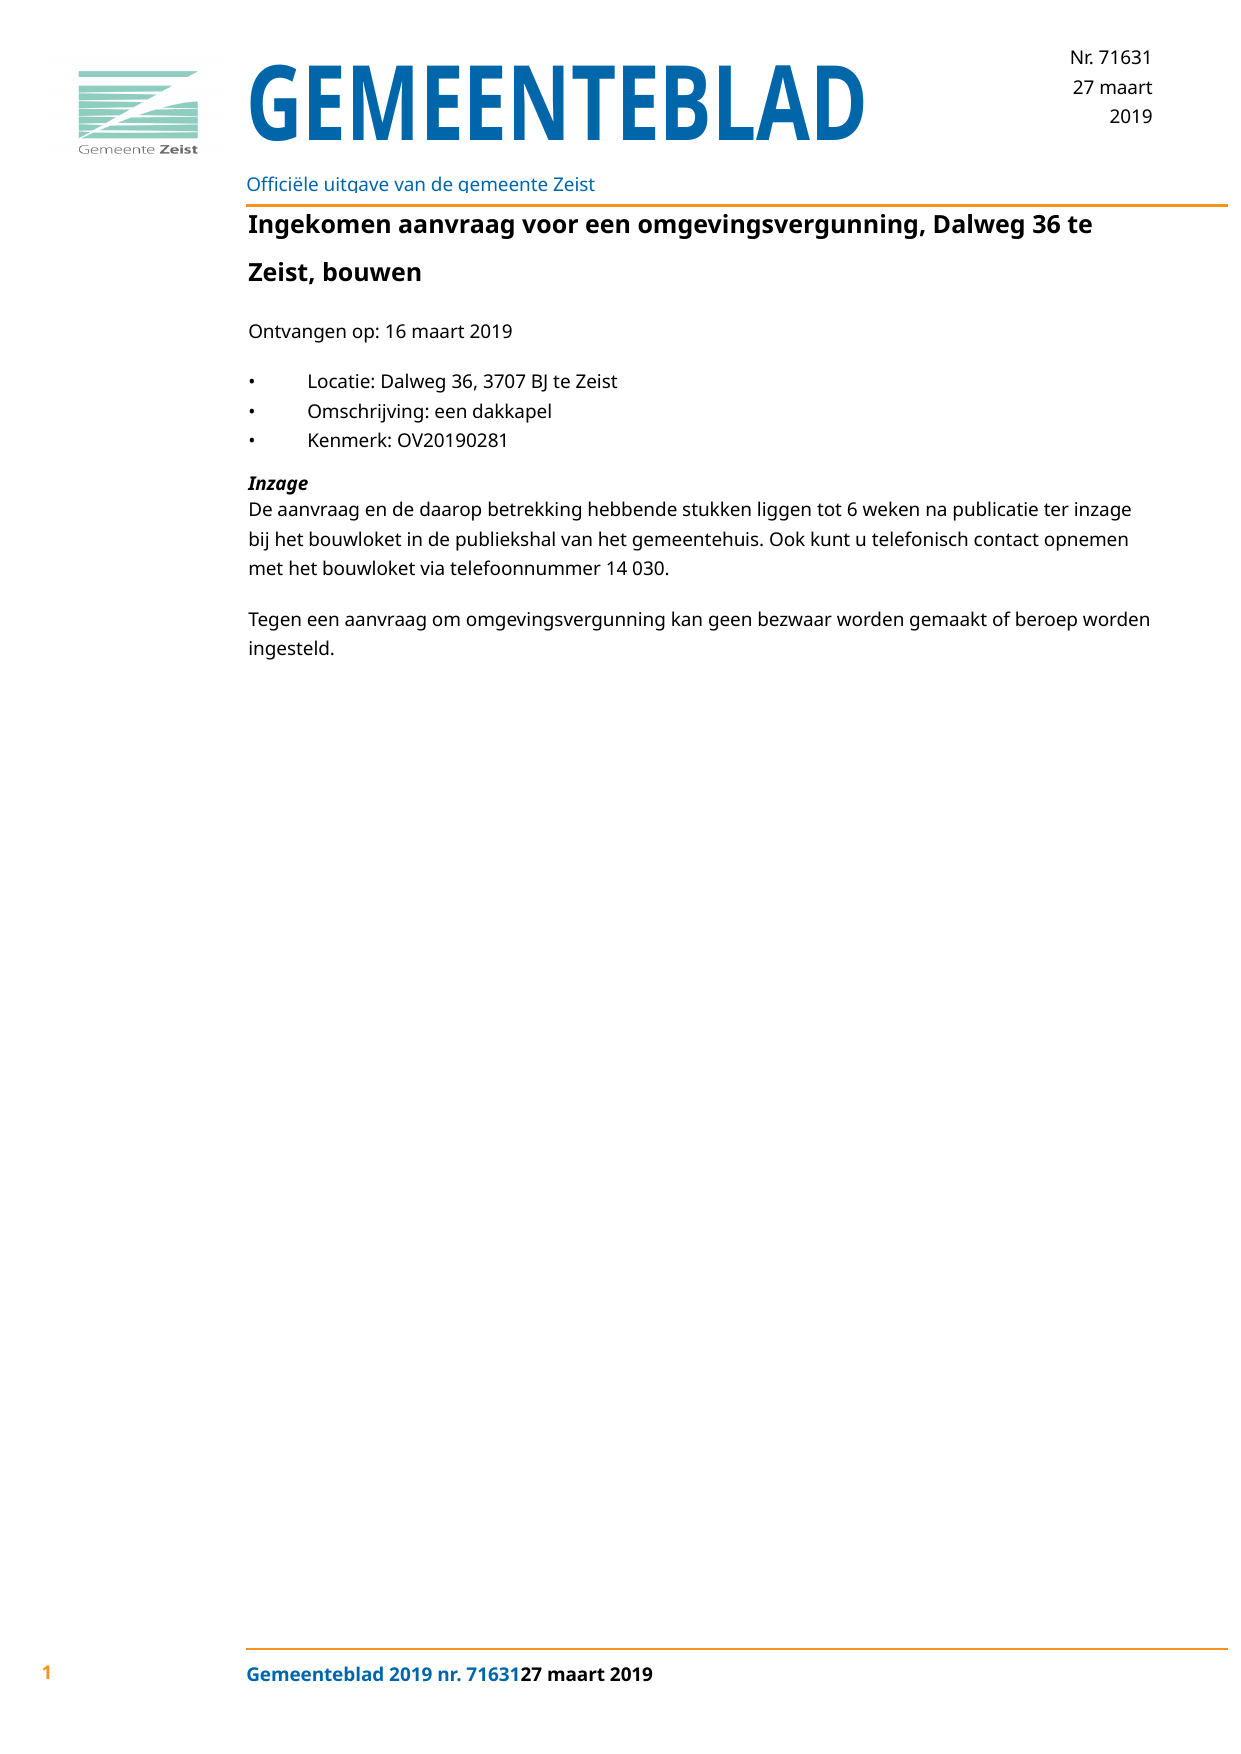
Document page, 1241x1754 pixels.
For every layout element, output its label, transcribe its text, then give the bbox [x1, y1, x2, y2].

text Ontvangen op: 16 maart 2019 [248, 318, 1152, 344]
list Kenmerk: OV20190281 [248, 427, 1152, 453]
picture [41, 47, 231, 172]
text Inzage [248, 471, 1152, 496]
list Locatie: Dalweg 36, 3707 BJ te Zeist [248, 368, 1152, 394]
list Omschrijving: een dakkapel [248, 398, 1152, 424]
text Tegen een aanvraag om omgevingsvergunning kan geen bezwaar worden gemaakt of beroep worden ingesteld. [248, 606, 1152, 661]
text De aanvraag en de daarop betrekking hebbende stukken liggen tot 6 weken na publicatie ter inzage bij het bouwloket in de publiekshal van het gemeentehuis. Ook kunt u telefonisch contact opnemen met het bouwloket via telefoonnummer 14 030. [248, 496, 1152, 581]
text Ingekomen aanvraag voor een omgevingsvergunning, Dalweg 36 te Zeist, bouwen [248, 207, 1152, 288]
